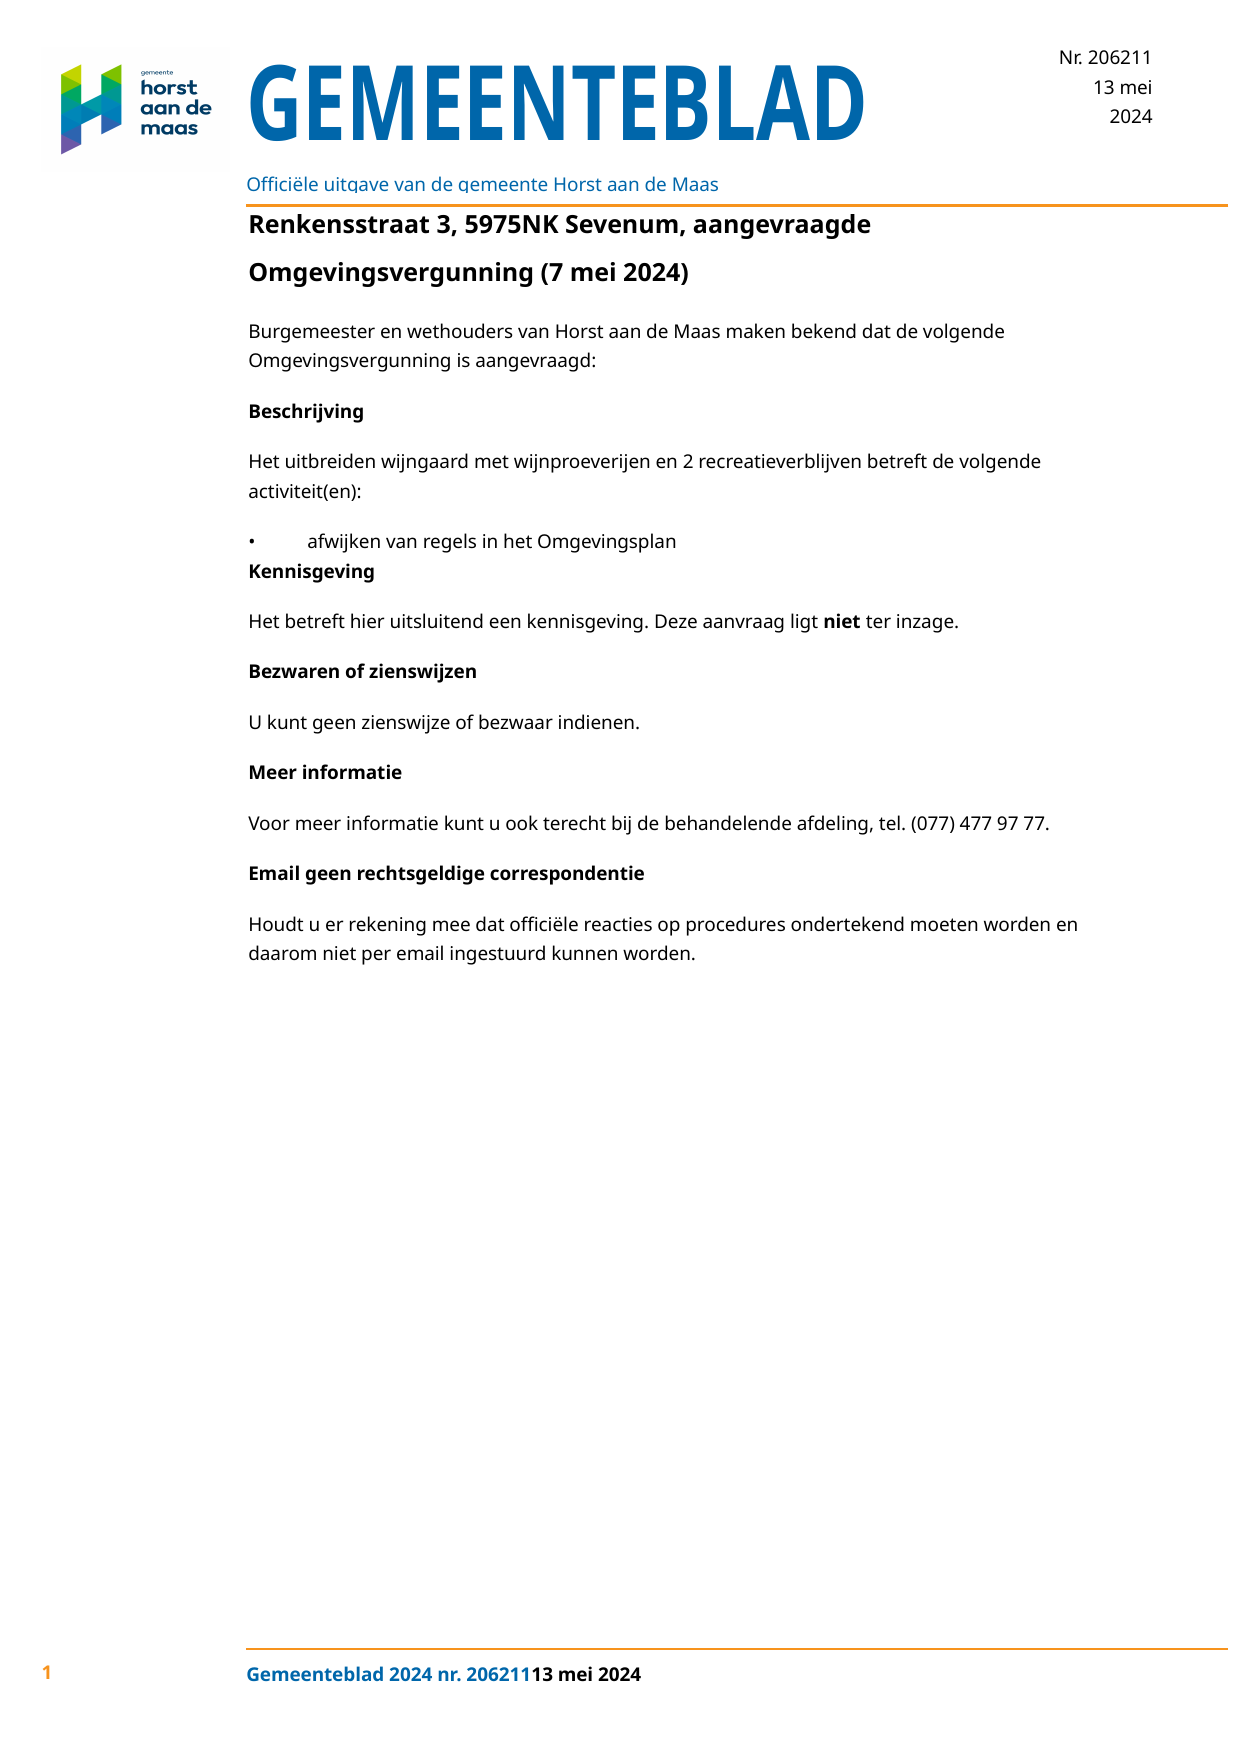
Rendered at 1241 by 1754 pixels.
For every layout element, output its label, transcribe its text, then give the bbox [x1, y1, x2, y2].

list afwijken van regels in het Omgevingsplan [248, 528, 1152, 554]
text Burgemeester en wethouders van Horst aan de Maas maken bekend dat de volgende Omgevingsvergunning is aangevraagd: [248, 318, 1152, 373]
text Email geen rechtsgeldige correspondentie [248, 860, 1152, 886]
text Voor meer informatie kunt u ook terecht bij de behandelende afdeling, tel. (077) 477 97 77. [248, 810, 1152, 836]
text Renkensstraat 3, 5975NK Sevenum, aangevraagde Omgevingsvergunning (7 mei 2024) [248, 207, 1152, 288]
picture [41, 47, 231, 172]
text Het betreft hier uitsluitend een kennisgeving. Deze aanvraag ligt niet ter inzage. [248, 608, 1152, 634]
text Houdt u er rekening mee dat officiële reacties op procedures ondertekend moeten worden en daarom niet per email ingestuurd kunnen worden. [248, 911, 1152, 966]
text Beschrijving [248, 398, 1152, 424]
text Meer informatie [248, 759, 1152, 785]
text Bezwaren of zienswijzen [248, 659, 1152, 684]
text Kennisgeving [248, 558, 1152, 584]
text Het uitbreiden wijngaard met wijnproeverijen en 2 recreatieverblijven betreft de volgende activiteit(en): [248, 448, 1152, 504]
text U kunt geen zienswijze of bezwaar indienen. [248, 709, 1152, 735]
